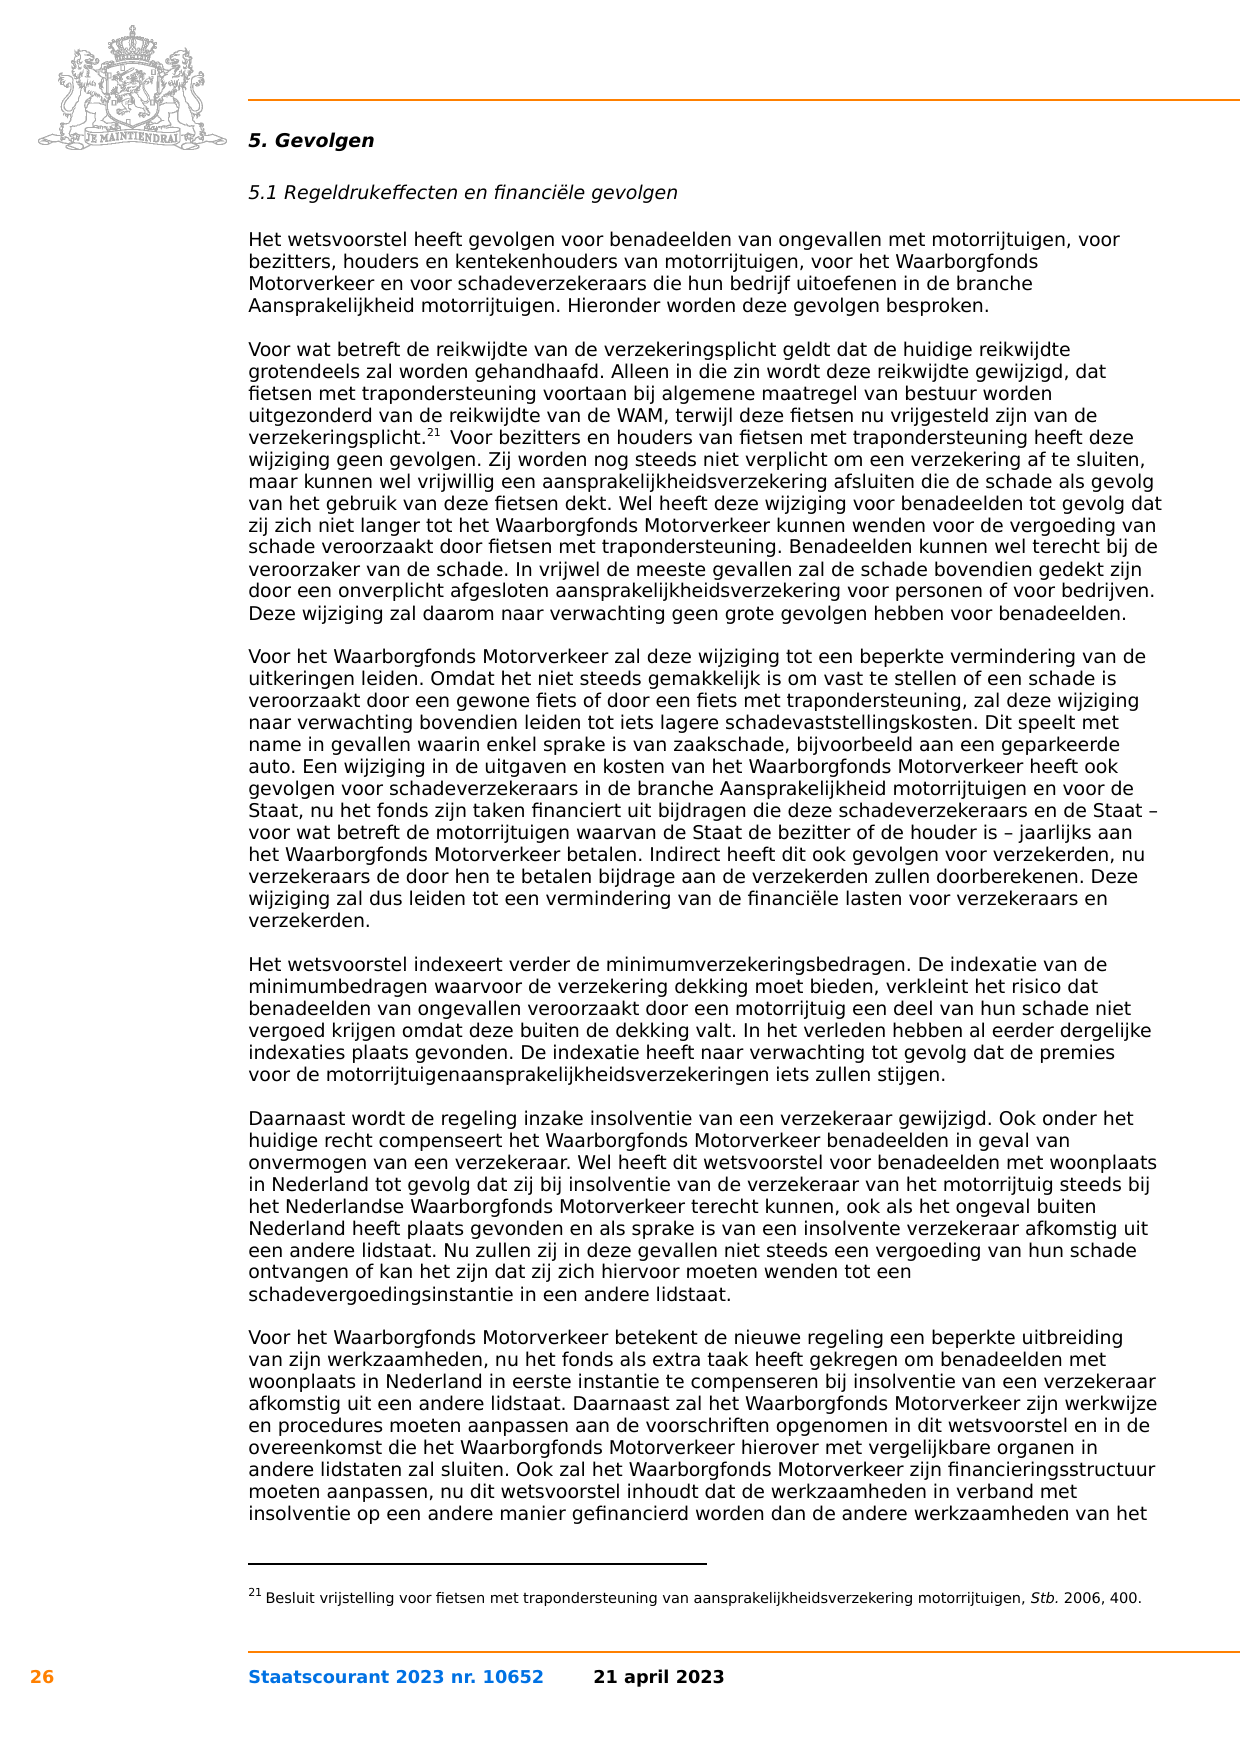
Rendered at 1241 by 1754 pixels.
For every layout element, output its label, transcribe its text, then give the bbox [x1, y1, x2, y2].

picture [38, 25, 227, 150]
text Voor het Waarborgfonds Motorverkeer zal deze wijziging tot een beperkte vermindering van de uitkeringen leiden. Omdat het niet steeds gemakkelijk is om vast te stellen of een schade is veroorzaakt door een gewone fiets of door een fiets met trapondersteuning, zal deze wijziging naar verwachting bovendien leiden tot iets lagere schadevaststellingskosten. Dit speelt met name in gevallen waarin enkel sprake is van zaakschade, bijvoorbeeld aan een geparkeerde auto. Een wijziging in de uitgaven en kosten van het Waarborgfonds Motorverkeer heeft ook gevolgen voor schadeverzekeraars in de branche Aansprakelijkheid motorrijtuigen en voor de Staat, nu het fonds zijn taken financiert uit bijdragen die deze schadeverzekeraars en de Staat – voor wat betreft de motorrijtuigen waarvan de Staat de bezitter of de houder is – jaarlijks aan het Waarborgfonds Motorverkeer betalen. Indirect heeft dit ook gevolgen voor verzekerden, nu verzekeraars de door hen te betalen bijdrage aan de verzekerden zullen doorberekenen. Deze wijziging zal dus leiden tot een vermindering van de financiële lasten voor verzekeraars en verzekerden. [248, 646, 1163, 932]
text Besluit vrijstelling voor fietsen met trapondersteuning van aansprakelijkheidsverzekering motorrijtuigen, Stb. 2006, 400. [248, 1586, 1163, 1608]
text Daarnaast wordt de regeling inzake insolventie van een verzekeraar gewijzigd. Ook onder het huidige recht compenseert het Waarborgfonds Motorverkeer benadeelden in geval van onvermogen van een verzekeraar. Wel heeft dit wetsvoorstel voor benadeelden met woonplaats in Nederland tot gevolg dat zij bij insolventie van de verzekeraar van het motorrijtuig steeds bij het Nederlandse Waarborgfonds Motorverkeer terecht kunnen, ook als het ongeval buiten Nederland heeft plaats gevonden en als sprake is van een insolvente verzekeraar afkomstig uit een andere lidstaat. Nu zullen zij in deze gevallen niet steeds een vergoeding van hun schade ontvangen of kan het zijn dat zij zich hiervoor moeten wenden tot een schadevergoedingsinstantie in een andere lidstaat. [248, 1108, 1163, 1305]
text Het wetsvoorstel indexeert verder de minimumverzekeringsbedragen. De indexatie van de minimumbedragen waarvoor de verzekering dekking moet bieden, verkleint het risico dat benadeelden van ongevallen veroorzaakt door een motorrijtuig een deel van hun schade niet vergoed krijgen omdat deze buiten de dekking valt. In het verleden hebben al eerder dergelijke indexaties plaats gevonden. De indexatie heeft naar verwachting tot gevolg dat de premies voor de motorrijtuigenaansprakelijkheidsverzekeringen iets zullen stijgen. [248, 954, 1163, 1086]
text Voor wat betreft de reikwijdte van de verzekeringsplicht geldt dat de huidige reikwijdte grotendeels zal worden gehandhaafd. Alleen in die zin wordt deze reikwijdte gewijzigd, dat fietsen met trapondersteuning voortaan bij algemene maatregel van bestuur worden uitgezonderd van de reikwijdte van de WAM, terwijl deze fietsen nu vrijgesteld zijn van de verzekeringsplicht. Voor bezitters en houders van fietsen met trapondersteuning heeft deze wijziging geen gevolgen. Zij worden nog steeds niet verplicht om een verzekering af te sluiten, maar kunnen wel vrijwillig een aansprakelijkheidsverzekering afsluiten die de schade als gevolg van het gebruik van deze fietsen dekt. Wel heeft deze wijziging voor benadeelden tot gevolg dat zij zich niet langer tot het Waarborgfonds Motorverkeer kunnen wenden voor de vergoeding van schade veroorzaakt door fietsen met trapondersteuning. Benadeelden kunnen wel terecht bij de veroorzaker van de schade. In vrijwel de meeste gevallen zal de schade bovendien gedekt zijn door een onverplicht afgesloten aansprakelijkheidsverzekering voor personen of voor bedrijven. Deze wijziging zal daarom naar verwachting geen grote gevolgen hebben voor benadeelden. [248, 339, 1163, 624]
subtitle 5.1 Regeldrukeffecten en financiële gevolgen [248, 182, 1163, 204]
text Het wetsvoorstel heeft gevolgen voor benadeelden van ongevallen met motorrijtuigen, voor bezitters, houders en kentekenhouders van motorrijtuigen, voor het Waarborgfonds Motorverkeer en voor schadeverzekeraars die hun bedrijf uitoefenen in de branche Aansprakelijkheid motorrijtuigen. Hieronder worden deze gevolgen besproken. [248, 229, 1163, 317]
subtitle 5. Gevolgen [248, 130, 1163, 152]
text Voor het Waarborgfonds Motorverkeer betekent de nieuwe regeling een beperkte uitbreiding van zijn werkzaamheden, nu het fonds als extra taak heeft gekregen om benadeelden met woonplaats in Nederland in eerste instantie te compenseren bij insolventie van een verzekeraar afkomstig uit een andere lidstaat. Daarnaast zal het Waarborgfonds Motorverkeer zijn werkwijze en procedures moeten aanpassen aan de voorschriften opgenomen in dit wetsvoorstel en in de overeenkomst die het Waarborgfonds Motorverkeer hierover met vergelijkbare organen in andere lidstaten zal sluiten. Ook zal het Waarborgfonds Motorverkeer zijn financieringsstructuur moeten aanpassen, nu dit wetsvoorstel inhoudt dat de werkzaamheden in verband met insolventie op een andere manier gefinancierd worden dan de andere werkzaamheden van het [248, 1327, 1163, 1525]
